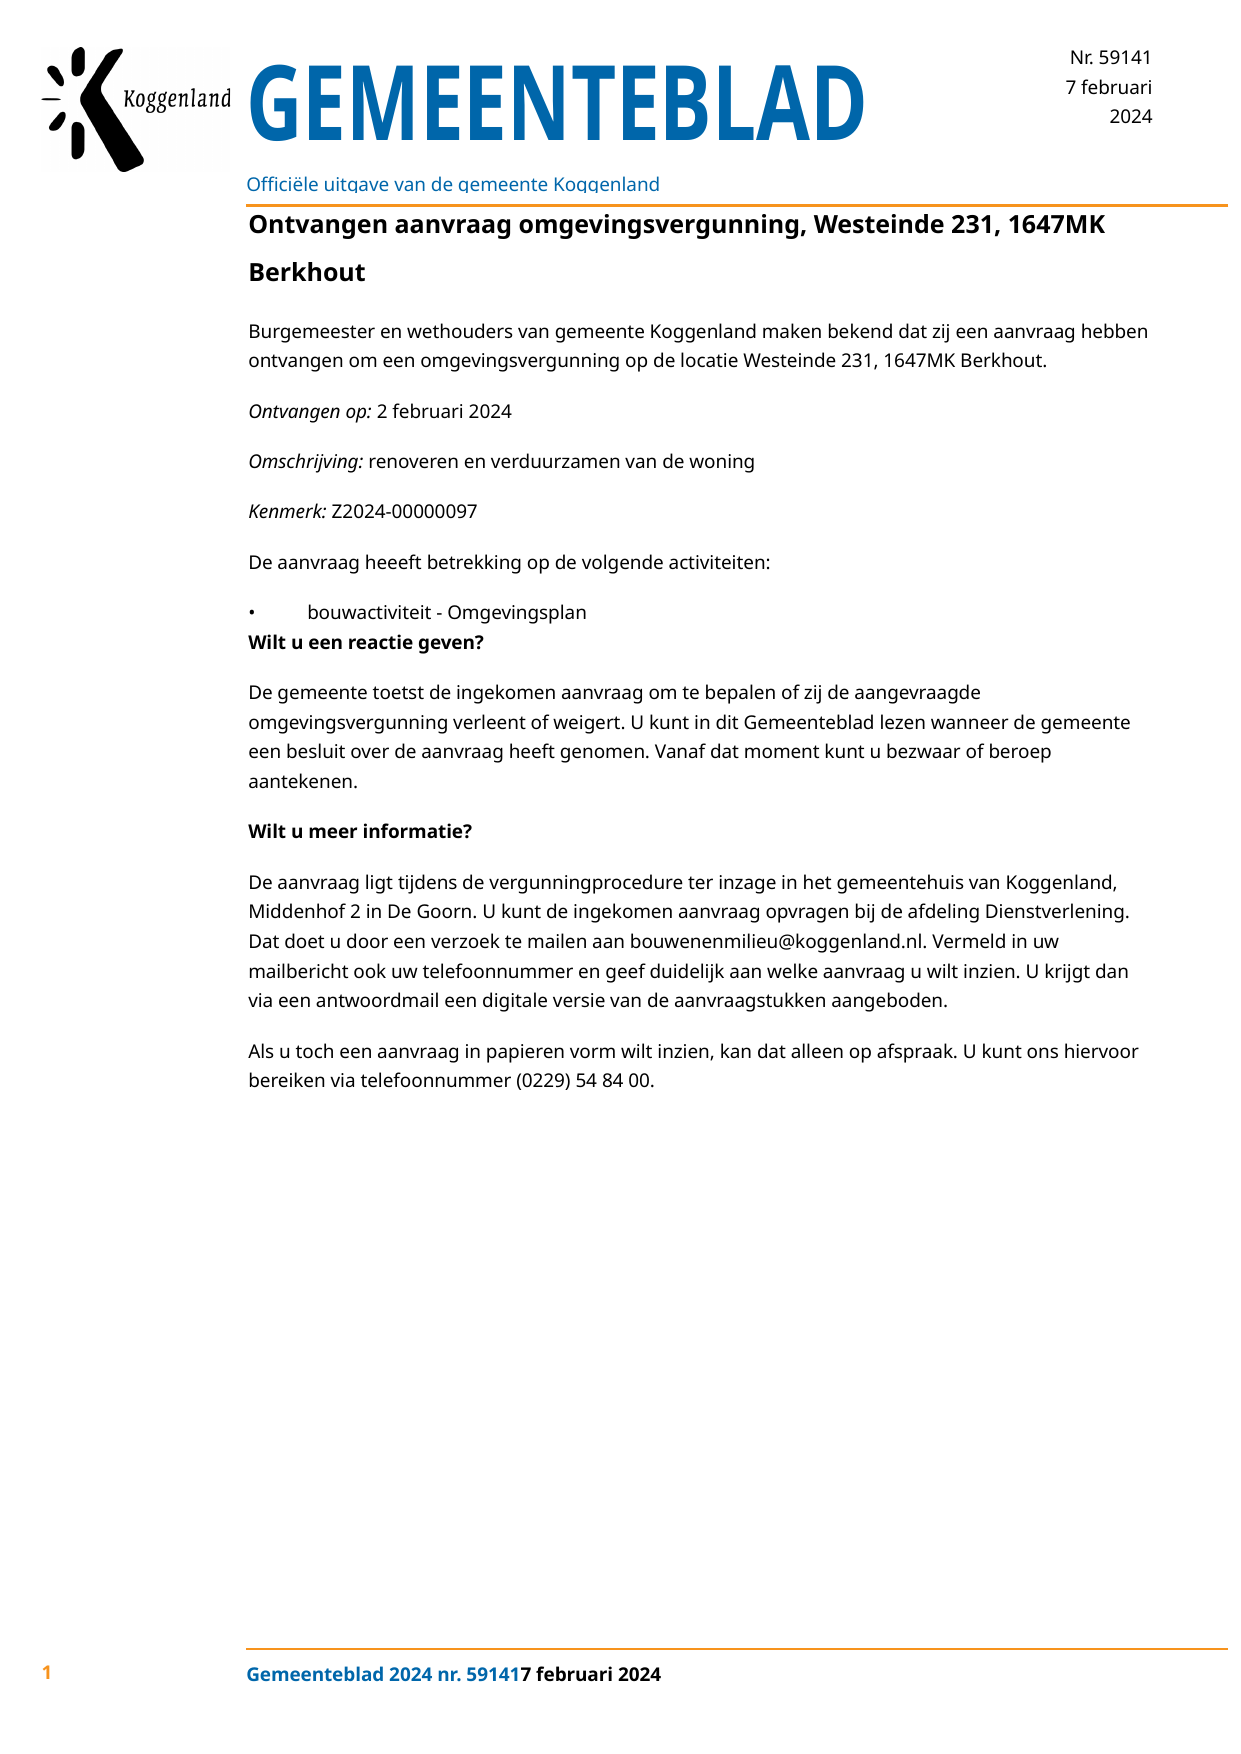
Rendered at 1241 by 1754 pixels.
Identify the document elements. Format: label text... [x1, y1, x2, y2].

text De aanvraag ligt tijdens de vergunningprocedure ter inzage in het gemeentehuis van Koggenland, Middenhof 2 in De Goorn. U kunt de ingekomen aanvraag opvragen bij de afdeling Dienstverlening. Dat doet u door een verzoek te mailen aan bouwenenmilieu@koggenland.nl. Vermeld in uw mailbericht ook uw telefoonnummer en geef duidelijk aan welke aanvraag u wilt inzien. U krijgt dan via een antwoordmail een digitale versie van de aanvraagstukken aangeboden. [248, 869, 1152, 1013]
text Als u toch een aanvraag in papieren vorm wilt inzien, kan dat alleen op afspraak. U kunt ons hiervoor bereiken via telefoonnummer (0229) 54 84 00. [248, 1038, 1152, 1093]
text Omschrijving: renoveren en verduurzamen van de woning [248, 448, 1152, 474]
text Ontvangen op: 2 februari 2024 [248, 398, 1152, 424]
text Wilt u een reactie geven? [248, 629, 1152, 655]
text De aanvraag heeeft betrekking op de volgende activiteiten: [248, 549, 1152, 575]
text Ontvangen aanvraag omgevingsvergunning, Westeinde 231, 1647MK Berkhout [248, 207, 1152, 288]
picture [41, 47, 231, 172]
list bouwactiviteit - Omgevingsplan [248, 599, 1152, 625]
text Kenmerk: Z2024-00000097 [248, 499, 1152, 524]
text De gemeente toetst de ingekomen aanvraag om te bepalen of zij de aangevraagde omgevingsvergunning verleent of weigert. U kunt in dit Gemeenteblad lezen wanneer de gemeente een besluit over de aanvraag heeft genomen. Vanaf dat moment kunt u bezwaar of beroep aantekenen. [248, 679, 1152, 794]
text Burgemeester en wethouders van gemeente Koggenland maken bekend dat zij een aanvraag hebben ontvangen om een omgevingsvergunning op de locatie Westeinde 231, 1647MK Berkhout. [248, 318, 1152, 373]
text Wilt u meer informatie? [248, 819, 1152, 844]
